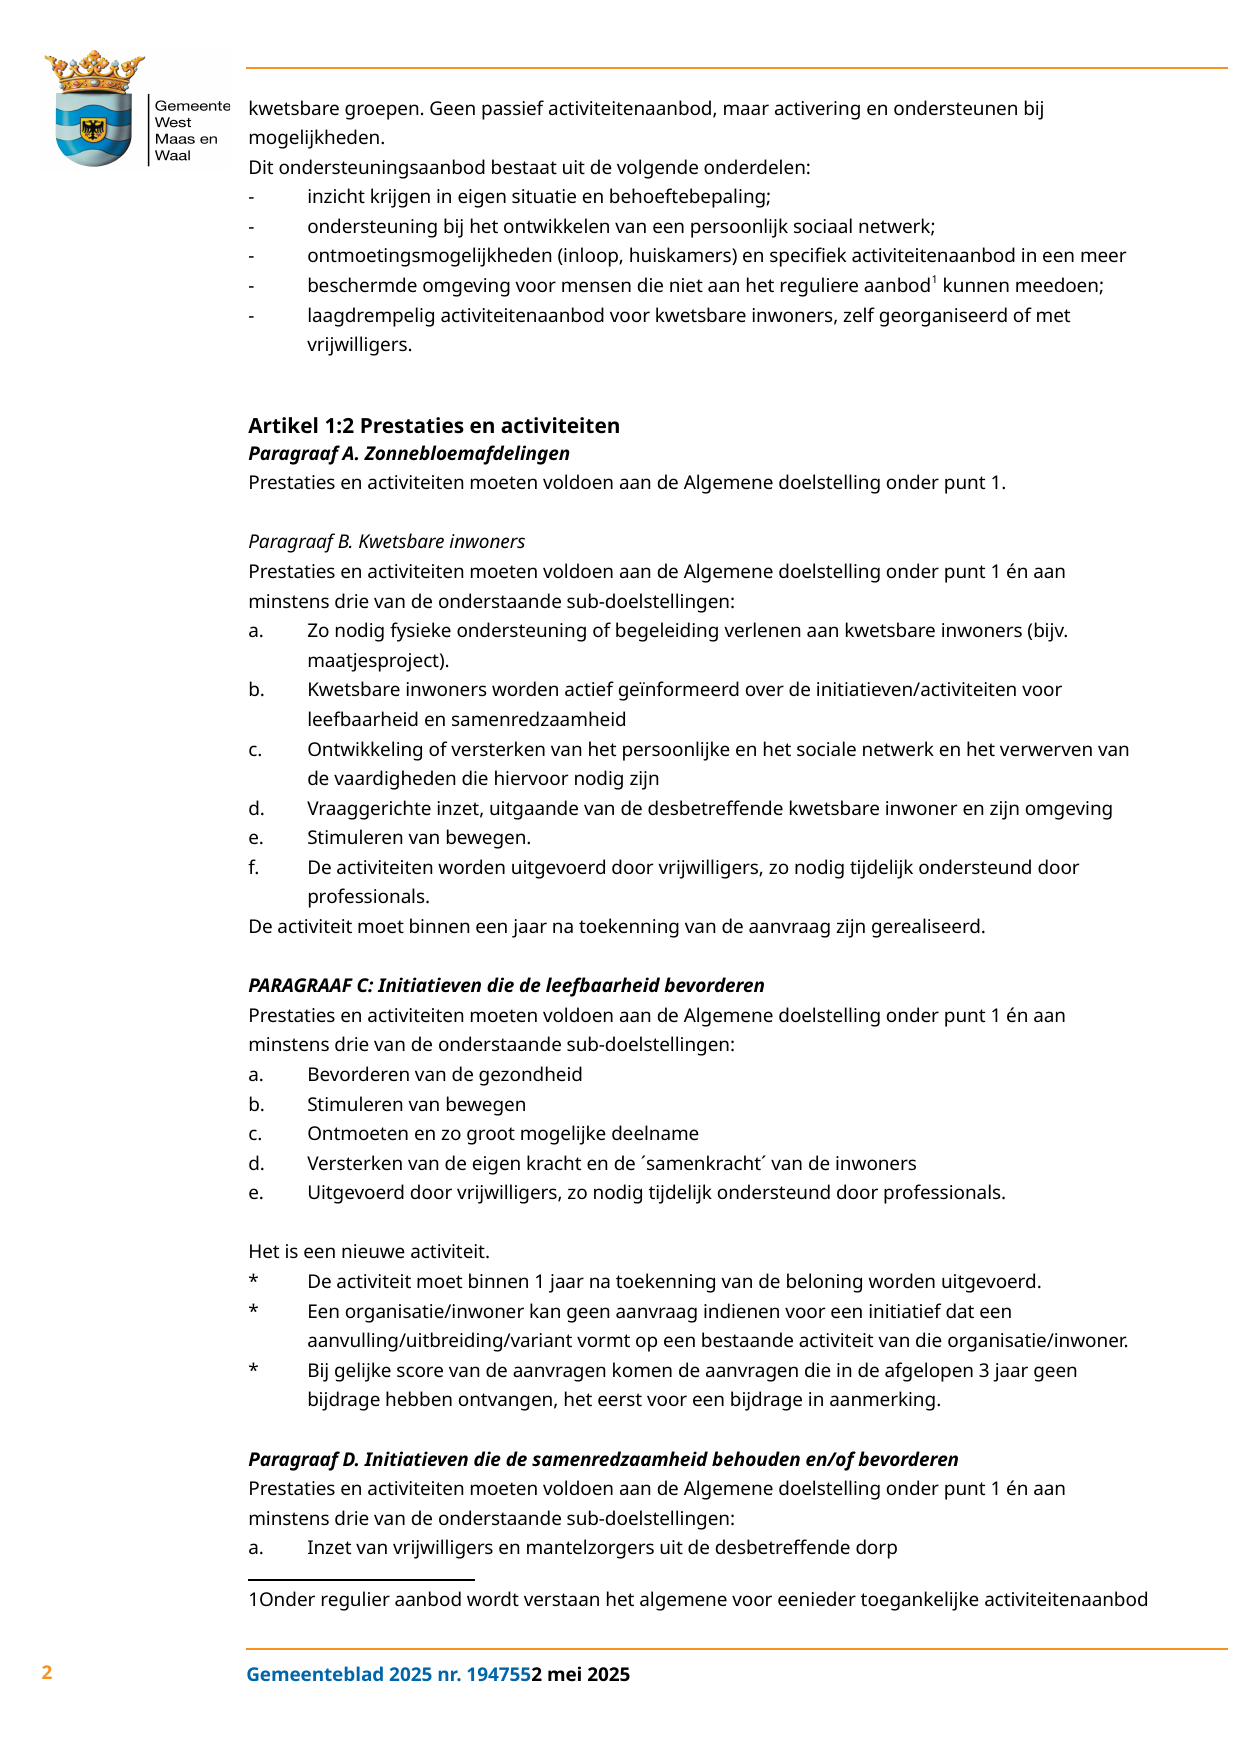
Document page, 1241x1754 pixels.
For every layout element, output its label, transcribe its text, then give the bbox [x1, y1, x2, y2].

text Het is een nieuwe activiteit. [248, 1239, 1152, 1264]
list beschermde omgeving voor mensen die niet aan het reguliere aanbod kunnen meedoen; [248, 272, 1152, 298]
list Zo nodig fysieke ondersteuning of begeleiding verlenen aan kwetsbare inwoners (bijv. maatjesproject). [248, 617, 1152, 673]
text Artikel 1:2 Prestaties en activiteiten [248, 411, 1152, 440]
text Prestaties en activiteiten moeten voldoen aan de Algemene doelstelling onder punt 1 én aan minstens drie van de onderstaande sub-doelstellingen: [248, 1475, 1152, 1531]
list Een organisatie/inwoner kan geen aanvraag indienen voor een initiatief dat een aanvulling/uitbreiding/variant vormt op een bestaande activiteit van die organisatie/inwoner. [248, 1298, 1152, 1353]
list Ontwikkeling of versterken van het persoonlijke en het sociale netwerk en het verwerven van de vaardigheden die hiervoor nodig zijn [248, 736, 1152, 791]
list ondersteuning bij het ontwikkelen van een persoonlijk sociaal netwerk; [248, 213, 1152, 239]
list Uitgevoerd door vrijwilligers, zo nodig tijdelijk ondersteund door professionals. [248, 1179, 1152, 1205]
list De activiteit moet binnen 1 jaar na toekenning van de beloning worden uitgevoerd. [248, 1268, 1152, 1294]
text Dit ondersteuningsaanbod bestaat uit de volgende onderdelen: [248, 154, 1152, 180]
list Kwetsbare inwoners worden actief geïnformeerd over de initiatieven/activiteiten voor leefbaarheid en samenredzaamheid [248, 677, 1152, 732]
text Prestaties en activiteiten moeten voldoen aan de Algemene doelstelling onder punt 1. [248, 469, 1152, 495]
text PARAGRAAF C: Initiatieven die de leefbaarheid bevorderen [248, 972, 1152, 998]
list Vraaggerichte inzet, uitgaande van de desbetreffende kwetsbare inwoner en zijn omgeving [248, 795, 1152, 821]
list Bevorderen van de gezondheid [248, 1061, 1152, 1087]
text Paragraaf D. Initiatieven die de samenredzaamheid behouden en/of bevorderen [248, 1446, 1152, 1471]
list inzicht krijgen in eigen situatie en behoeftebepaling; [248, 183, 1152, 209]
text Prestaties en activiteiten moeten voldoen aan de Algemene doelstelling onder punt 1 én aan minstens drie van de onderstaande sub-doelstellingen: [248, 1002, 1152, 1057]
list Versterken van de eigen kracht en de ´samenkracht´ van de inwoners [248, 1150, 1152, 1176]
list Bij gelijke score van de aanvragen komen de aanvragen die in de afgelopen 3 jaar geen bijdrage hebben ontvangen, het eerst voor een bijdrage in aanmerking. [248, 1357, 1152, 1412]
list Ontmoeten en zo groot mogelijke deelname [248, 1120, 1152, 1146]
text Paragraaf B. Kwetsbare inwoners [248, 529, 1152, 554]
list laagdrempelig activiteitenaanbod voor kwetsbare inwoners, zelf georganiseerd of met vrijwilligers. [248, 302, 1152, 357]
list Stimuleren van bewegen. [248, 824, 1152, 850]
list Inzet van vrijwilligers en mantelzorgers uit de desbetreffende dorp [248, 1534, 1152, 1560]
list Stimuleren van bewegen [248, 1091, 1152, 1116]
text kwetsbare groepen. Geen passief activiteitenaanbod, maar activering en ondersteunen bij mogelijkheden. [248, 95, 1152, 150]
picture [41, 47, 231, 172]
text Paragraaf A. Zonnebloemafdelingen [248, 440, 1152, 466]
text Prestaties en activiteiten moeten voldoen aan de Algemene doelstelling onder punt 1 én aan minstens drie van de onderstaande sub-doelstellingen: [248, 558, 1152, 613]
list De activiteiten worden uitgevoerd door vrijwilligers, zo nodig tijdelijk ondersteund door professionals. [248, 854, 1152, 909]
text De activiteit moet binnen een jaar na toekenning van de aanvraag zijn gerealiseerd. [248, 913, 1152, 939]
list ontmoetingsmogelijkheden (inloop, huiskamers) en specifiek activiteitenaanbod in een meer [248, 243, 1152, 268]
list Onder regulier aanbod wordt verstaan het algemene voor eenieder toegankelijke activiteitenaanbod [248, 1586, 1152, 1612]
